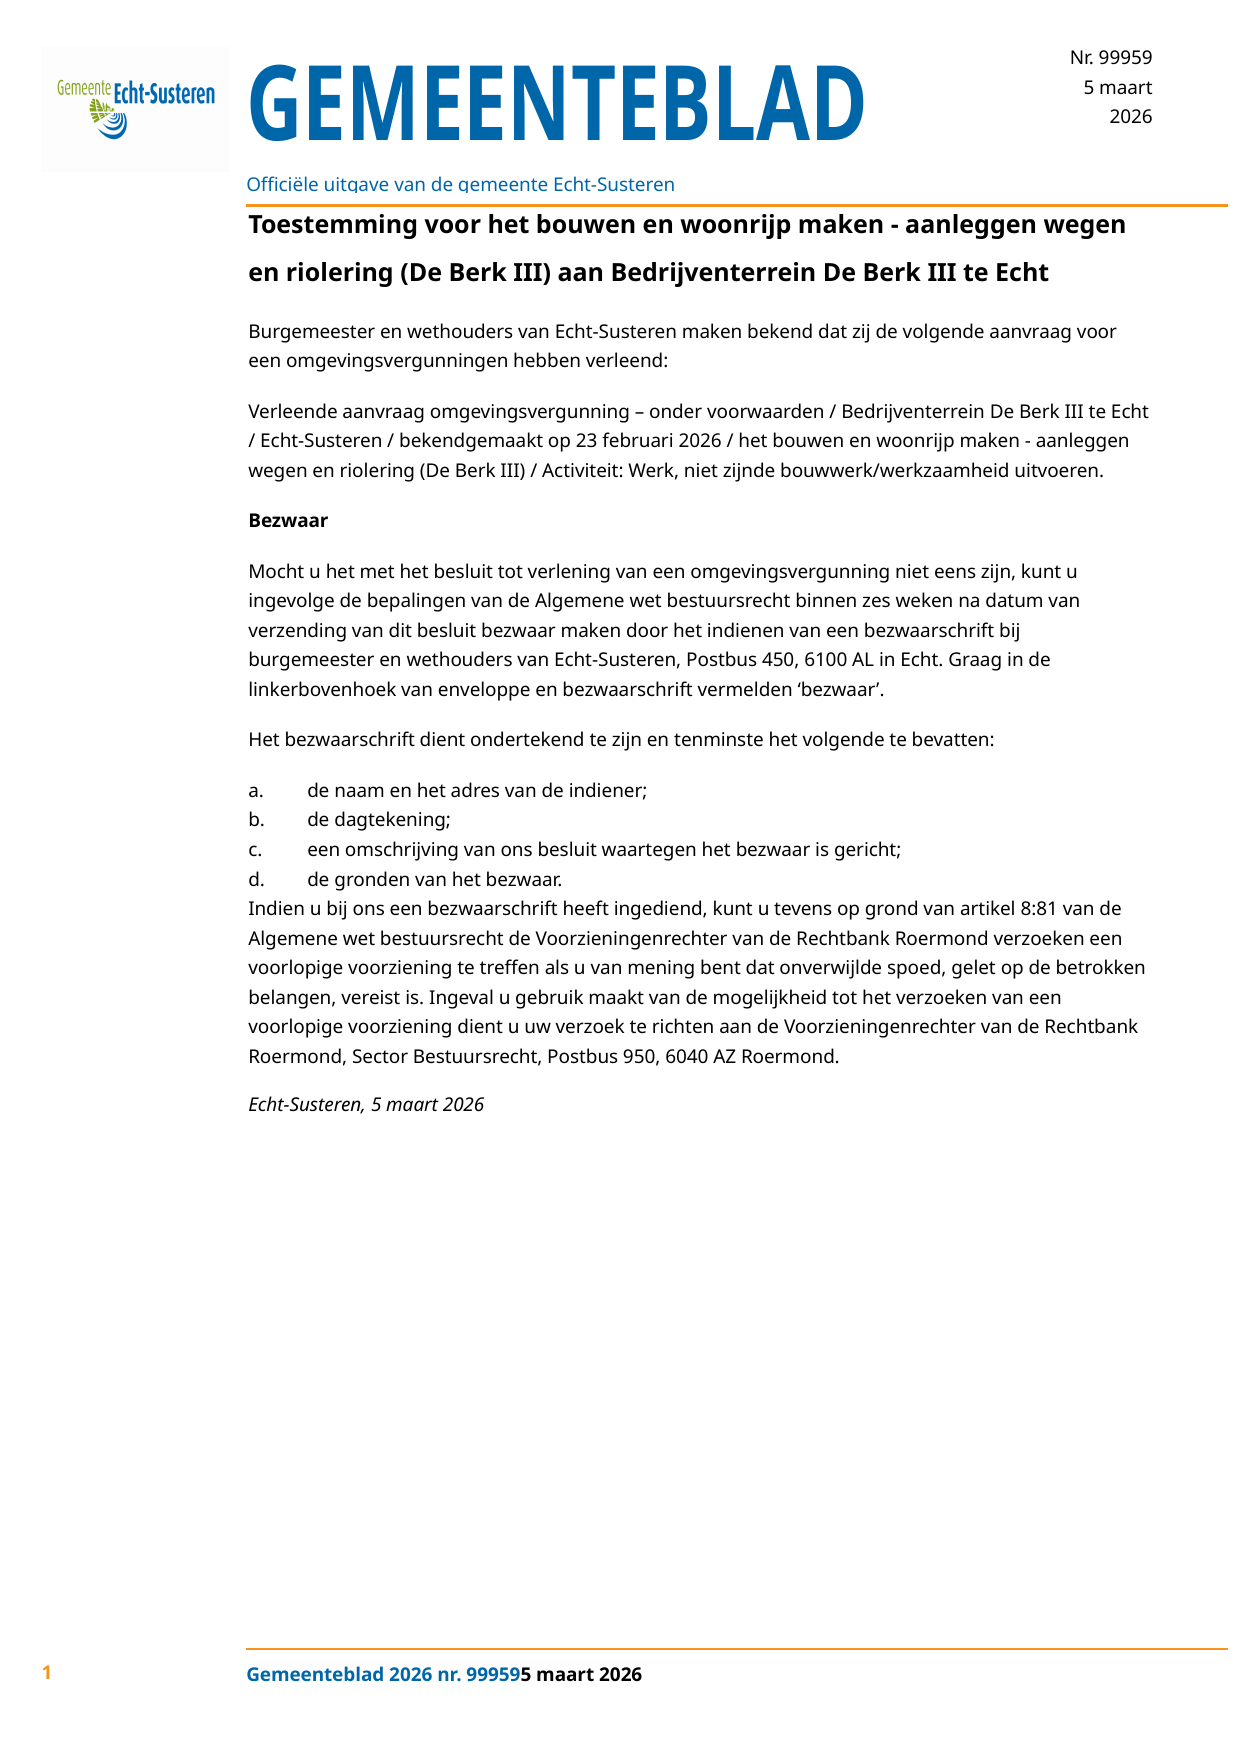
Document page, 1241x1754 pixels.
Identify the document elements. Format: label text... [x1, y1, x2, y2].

text Verleende aanvraag omgevingsvergunning – onder voorwaarden / Bedrijventerrein De Berk III te Echt / Echt-Susteren / bekendgemaakt op 23 februari 2026 / het bouwen en woonrijp maken - aanleggen wegen en riolering (De Berk III) / Activiteit: Werk, niet zijnde bouwwerk/werkzaamheid uitvoeren. [248, 398, 1152, 483]
text Echt-Susteren, 5 maart 2026 [248, 1091, 1152, 1117]
text Toestemming voor het bouwen en woonrijp maken - aanleggen wegen en riolering (De Berk III) aan Bedrijventerrein De Berk III te Echt [248, 207, 1152, 288]
text Burgemeester en wethouders van Echt-Susteren maken bekend dat zij de volgende aanvraag voor een omgevingsvergunningen hebben verleend: [248, 318, 1152, 373]
text Bezwaar [248, 507, 1152, 533]
text Het bezwaarschrift dient ondertekend te zijn en tenminste het volgende te bevatten: [248, 727, 1152, 752]
list de naam en het adres van de indiener; [248, 777, 1152, 803]
list een omschrijving van ons besluit waartegen het bezwaar is gericht; [248, 836, 1152, 862]
list de gronden van het bezwaar. [248, 866, 1152, 892]
text Mocht u het met het besluit tot verlening van een omgevingsvergunning niet eens zijn, kunt u ingevolge de bepalingen van de Algemene wet bestuursrecht binnen zes weken na datum van verzending van dit besluit bezwaar maken door het indienen van een bezwaarschrift bij burgemeester en wethouders van Echt-Susteren, Postbus 450, 6100 AL in Echt. Graag in de linkerbovenhoek van enveloppe en bezwaarschrift vermelden ‘bezwaar’. [248, 558, 1152, 702]
text Indien u bij ons een bezwaarschrift heeft ingediend, kunt u tevens op grond van artikel 8:81 van de Algemene wet bestuursrecht de Voorzieningenrechter van de Rechtbank Roermond verzoeken een voorlopige voorziening te treffen als u van mening bent dat onverwijlde spoed, gelet op de betrokken belangen, vereist is. Ingeval u gebruik maakt van de mogelijkheid tot het verzoeken van een voorlopige voorziening dient u uw verzoek te richten aan de Voorzieningenrechter van de Rechtbank Roermond, Sector Bestuursrecht, Postbus 950, 6040 AZ Roermond. [248, 895, 1152, 1069]
picture [41, 47, 231, 172]
list de dagtekening; [248, 807, 1152, 832]
